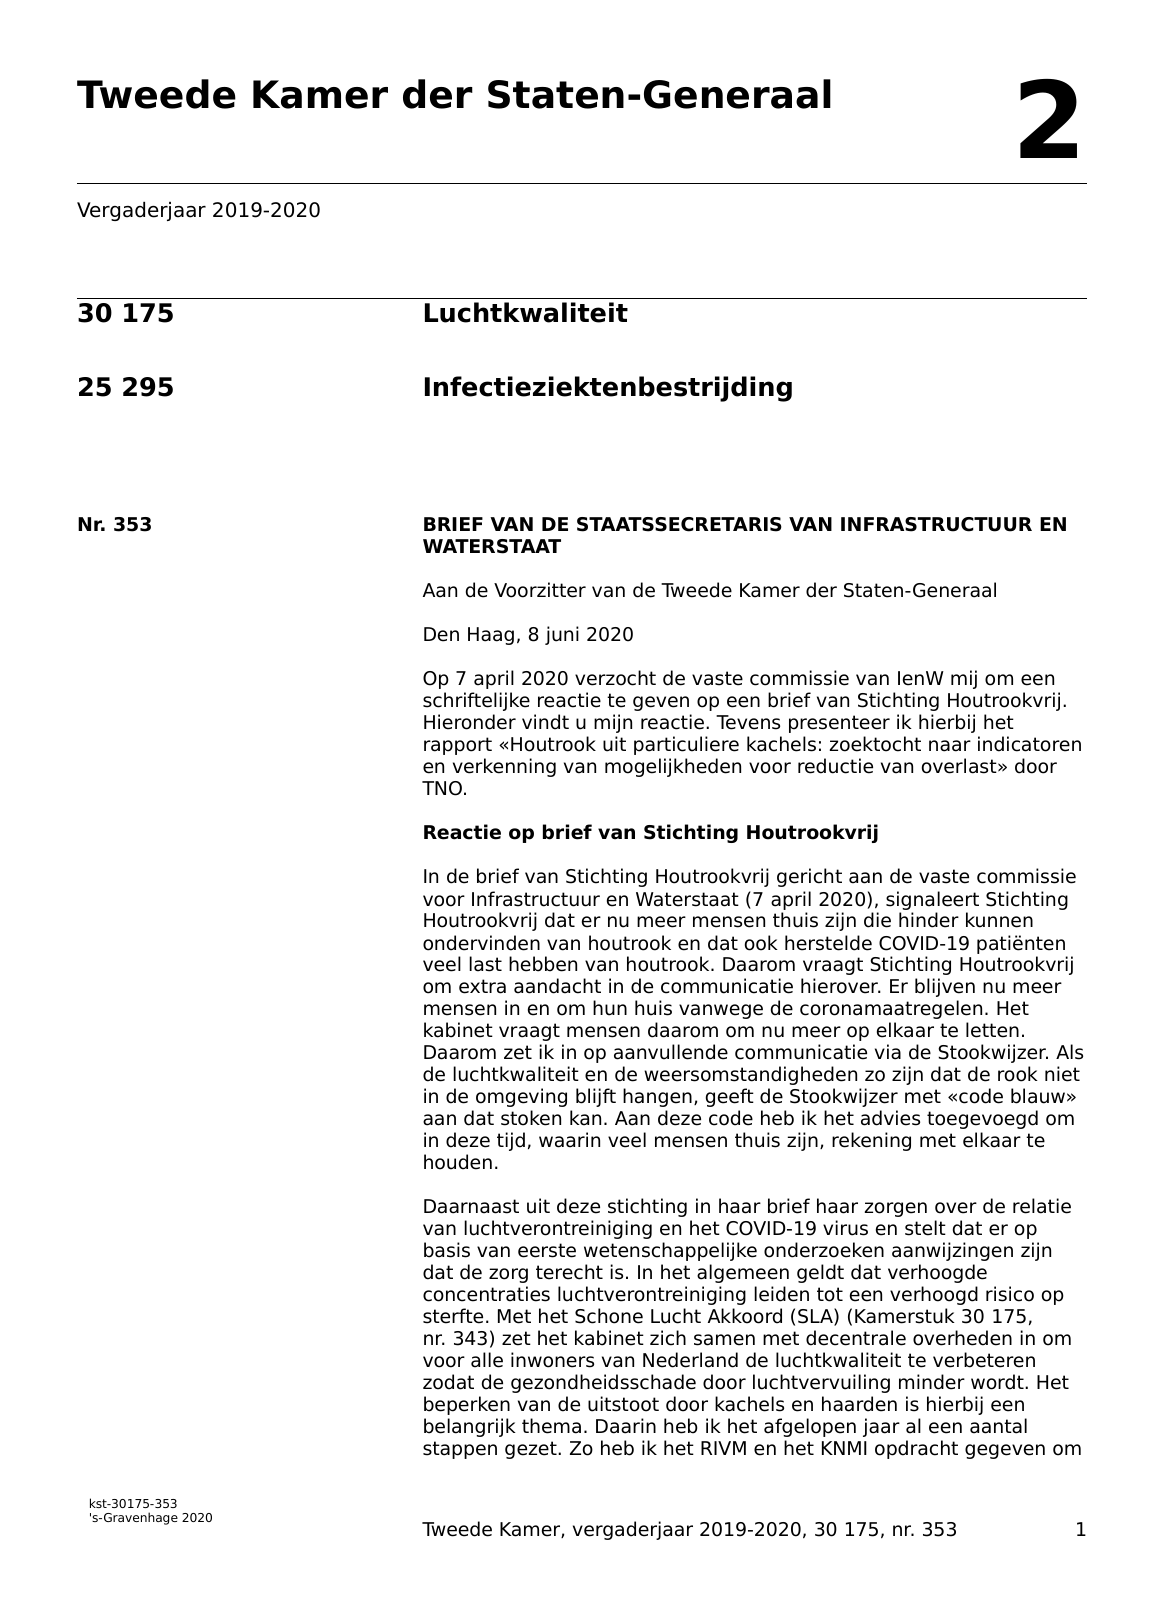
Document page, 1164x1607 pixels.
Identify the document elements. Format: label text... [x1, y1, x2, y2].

text In de brief van Stichting Houtrookvrij gericht aan de vaste commissie voor Infrastructuur en Waterstaat (7 april 2020), signaleert Stichting Houtrookvrij dat er nu meer mensen thuis zijn die hinder kunnen ondervinden van houtrook en dat ook herstelde COVID-19 patiënten veel last hebben van houtrook. Daarom vraagt Stichting Houtrookvrij om extra aandacht in de communicatie hierover. Er blijven nu meer mensen in en om hun huis vanwege de coronamaatregelen. Het kabinet vraagt mensen daarom om nu meer op elkaar te letten. Daarom zet ik in op aanvullende communicatie via de Stookwijzer. Als de luchtkwaliteit en de weersomstandigheden zo zijn dat de rook niet in de omgeving blijft hangen, geeft de Stookwijzer met «code blauw» aan dat stoken kan. Aan deze code heb ik het advies toegevoegd om in deze tijd, waarin veel mensen thuis zijn, rekening met elkaar te houden. [422, 866, 1087, 1174]
text Den Haag, 8 juni 2020 [422, 624, 1087, 646]
text Aan de Voorzitter van de Tweede Kamer der Staten-Generaal [422, 580, 1087, 602]
table_header Tweede Kamer der Staten-Generaal [77, 59, 886, 183]
text 's-Gravenhage 2020 [88, 1511, 323, 1525]
table_cell Vergaderjaar 2019-2020 [77, 184, 1087, 298]
subtitle Reactie op brief van Stichting Houtrookvrij [422, 822, 1087, 844]
text kst-30175-353 [88, 1497, 323, 1511]
subtitle 30 175 Luchtkwaliteit [77, 299, 1087, 329]
text Op 7 april 2020 verzocht de vaste commissie van IenW mij om een schriftelijke reactie te geven op een brief van Stichting Houtrookvrij. Hieronder vindt u mijn reactie. Tevens presenteer ik hierbij het rapport «Houtrook uit particuliere kachels: zoektocht naar indicatoren en verkenning van mogelijkheden voor reductie van overlast» door TNO. [422, 668, 1087, 800]
table_header 2 [886, 59, 1087, 183]
text Daarnaast uit deze stichting in haar brief haar zorgen over de relatie van luchtverontreiniging en het COVID-19 virus en stelt dat er op basis van eerste wetenschappelijke onderzoeken aanwijzingen zijn dat de zorg terecht is. In het algemeen geldt dat verhoogde concentraties luchtverontreiniging leiden tot een verhoogd risico op sterfte. Met het Schone Lucht Akkoord (SLA) (Kamerstuk 30 175, nr. 343) zet het kabinet zich samen met decentrale overheden in om voor alle inwoners van Nederland de luchtkwaliteit te verbeteren zodat de gezondheidsschade door luchtvervuiling minder wordt. Het beperken van de uitstoot door kachels en haarden is hierbij een belangrijk thema. Daarin heb ik het afgelopen jaar al een aantal stappen gezet. Zo heb ik het RIVM en het KNMI opdracht gegeven om [422, 1196, 1087, 1460]
subtitle 25 295 Infectieziektenbestrijding [77, 373, 1087, 403]
subtitle Nr. 353 BRIEF VAN DE STAATSSECRETARIS VAN INFRASTRUCTUUR EN WATERSTAAT [77, 514, 1087, 558]
